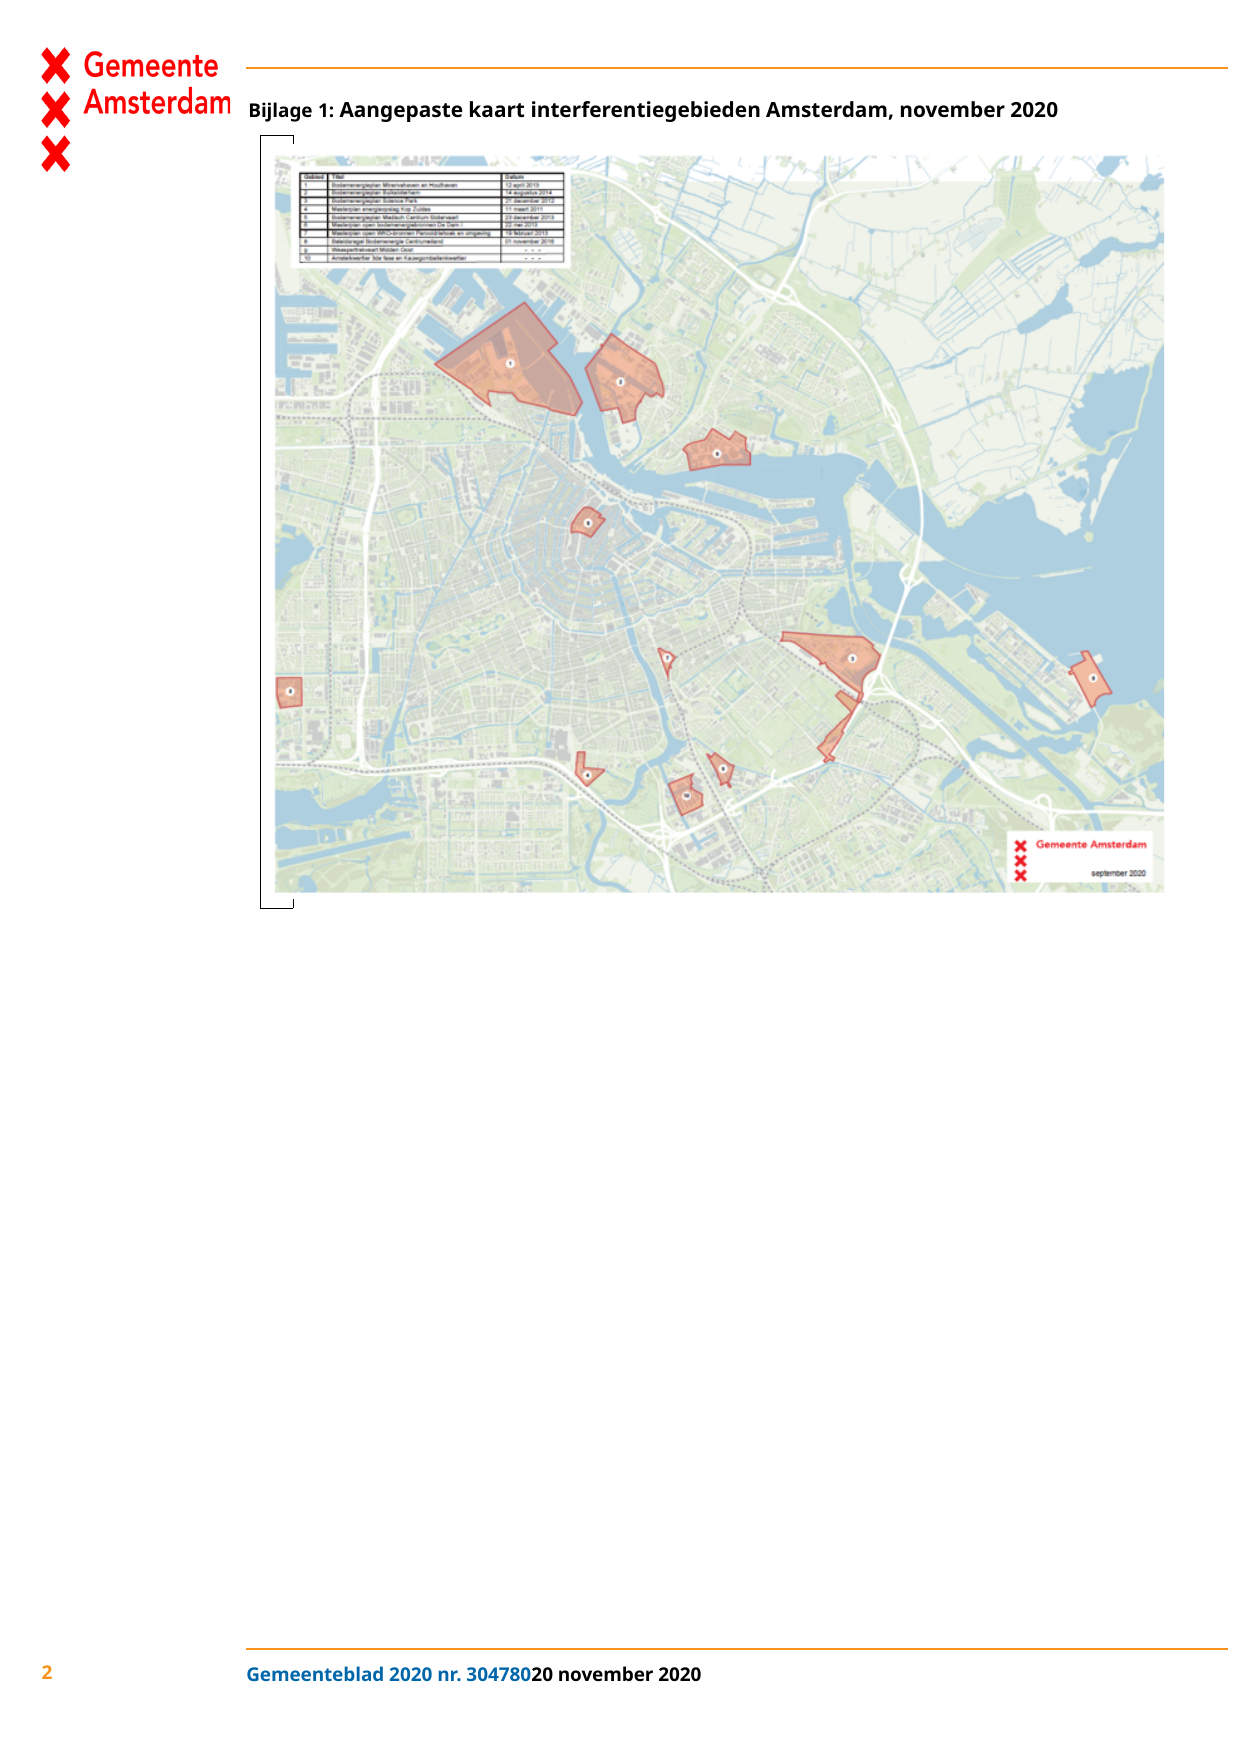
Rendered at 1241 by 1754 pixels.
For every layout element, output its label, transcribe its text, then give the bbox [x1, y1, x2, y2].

text Bijlage 1: Aangepaste kaart interferentiegebieden Amsterdam, november 2020 [248, 95, 1152, 123]
picture [268, 144, 1173, 899]
picture [41, 47, 231, 172]
